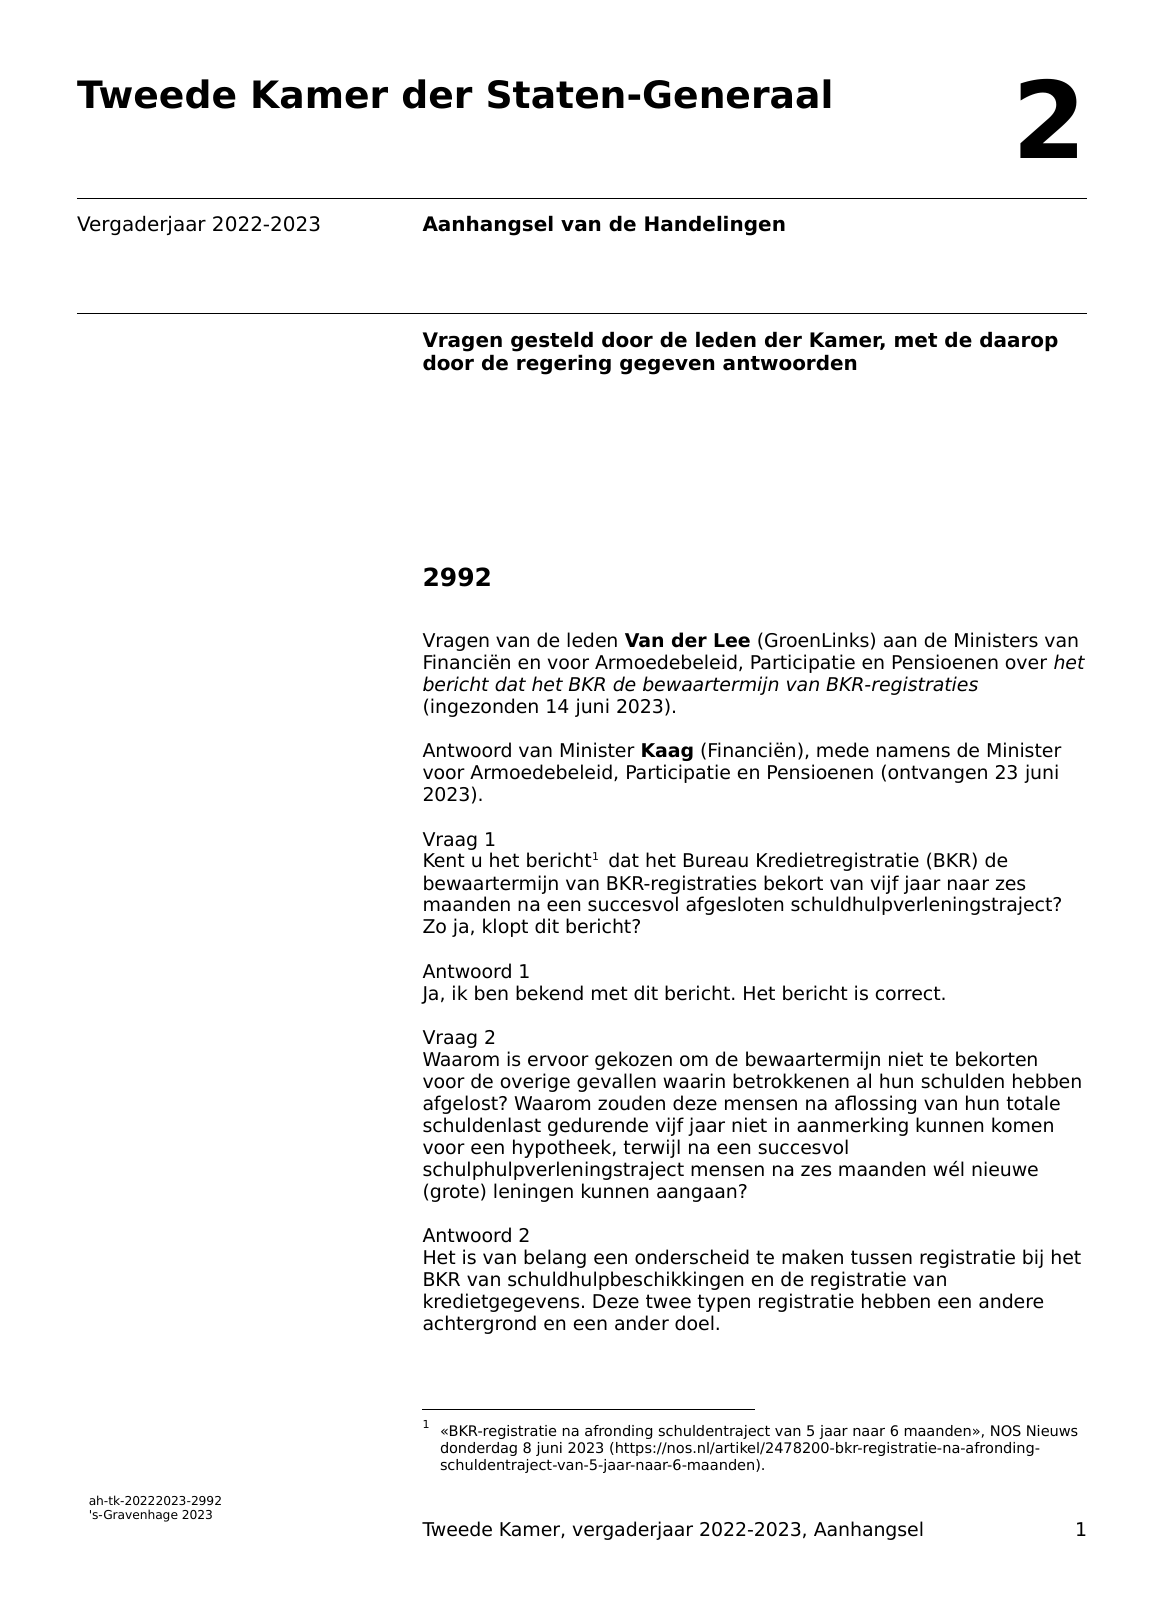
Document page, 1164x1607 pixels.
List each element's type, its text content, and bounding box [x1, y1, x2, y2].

text Antwoord 2 [422, 1225, 1087, 1247]
text Het is van belang een onderscheid te maken tussen registratie bij het BKR van schuldhulpbeschikkingen en de registratie van kredietgegevens. Deze twee typen registratie hebben een andere achtergrond en een ander doel. [422, 1247, 1087, 1334]
table_cell [77, 314, 422, 375]
text Antwoord van Minister Kaag (Financiën), mede namens de Minister voor Armoedebeleid, Participatie en Pensioenen (ontvangen 23 juni 2023). [422, 740, 1087, 806]
text Vraag 2 [422, 1027, 1087, 1049]
text Antwoord 1 [422, 961, 1087, 982]
text Vraag 1 [422, 828, 1087, 850]
table_cell Vergaderjaar 2022-2023 [77, 199, 422, 313]
table_cell Vragen gesteld door de leden der Kamer, met de daarop door de regering gegeven antwoorden [422, 314, 1087, 375]
text 2992 [422, 563, 1087, 592]
text Kent u het bericht dat het Bureau Kredietregistratie (BKR) de bewaartermijn van BKR-registraties bekort van vijf jaar naar zes maanden na een succesvol afgesloten schuldhulpverleningstraject? Zo ja, klopt dit bericht? [422, 850, 1087, 938]
text «BKR-registratie na afronding schuldentraject van 5 jaar naar 6 maanden», NOS Nieuws donderdag 8 juni 2023 (https://nos.nl/artikel/2478200-bkr-registratie-na-afronding-schuldentraject-van-5-jaar-naar-6-maanden). [422, 1418, 1087, 1474]
table_cell Aanhangsel van de Handelingen [422, 199, 1087, 313]
text ah-tk-20222023-2992 [88, 1494, 323, 1508]
table_header Tweede Kamer der Staten-Generaal [77, 59, 886, 198]
table_header 2 [886, 59, 1087, 198]
text Ja, ik ben bekend met dit bericht. Het bericht is correct. [422, 982, 1087, 1004]
text Vragen van de leden Van der Lee (GroenLinks) aan de Ministers van Financiën en voor Armoedebeleid, Participatie en Pensioenen over het bericht dat het BKR de bewaartermijn van BKR-registraties (ingezonden 14 juni 2023). [422, 630, 1087, 718]
text 's-Gravenhage 2023 [88, 1508, 323, 1522]
text Waarom is ervoor gekozen om de bewaartermijn niet te bekorten voor de overige gevallen waarin betrokkenen al hun schulden hebben afgelost? Waarom zouden deze mensen na aflossing van hun totale schuldenlast gedurende vijf jaar niet in aanmerking kunnen komen voor een hypotheek, terwijl na een succesvol schulphulpverleningstraject mensen na zes maanden wél nieuwe (grote) leningen kunnen aangaan? [422, 1049, 1087, 1202]
